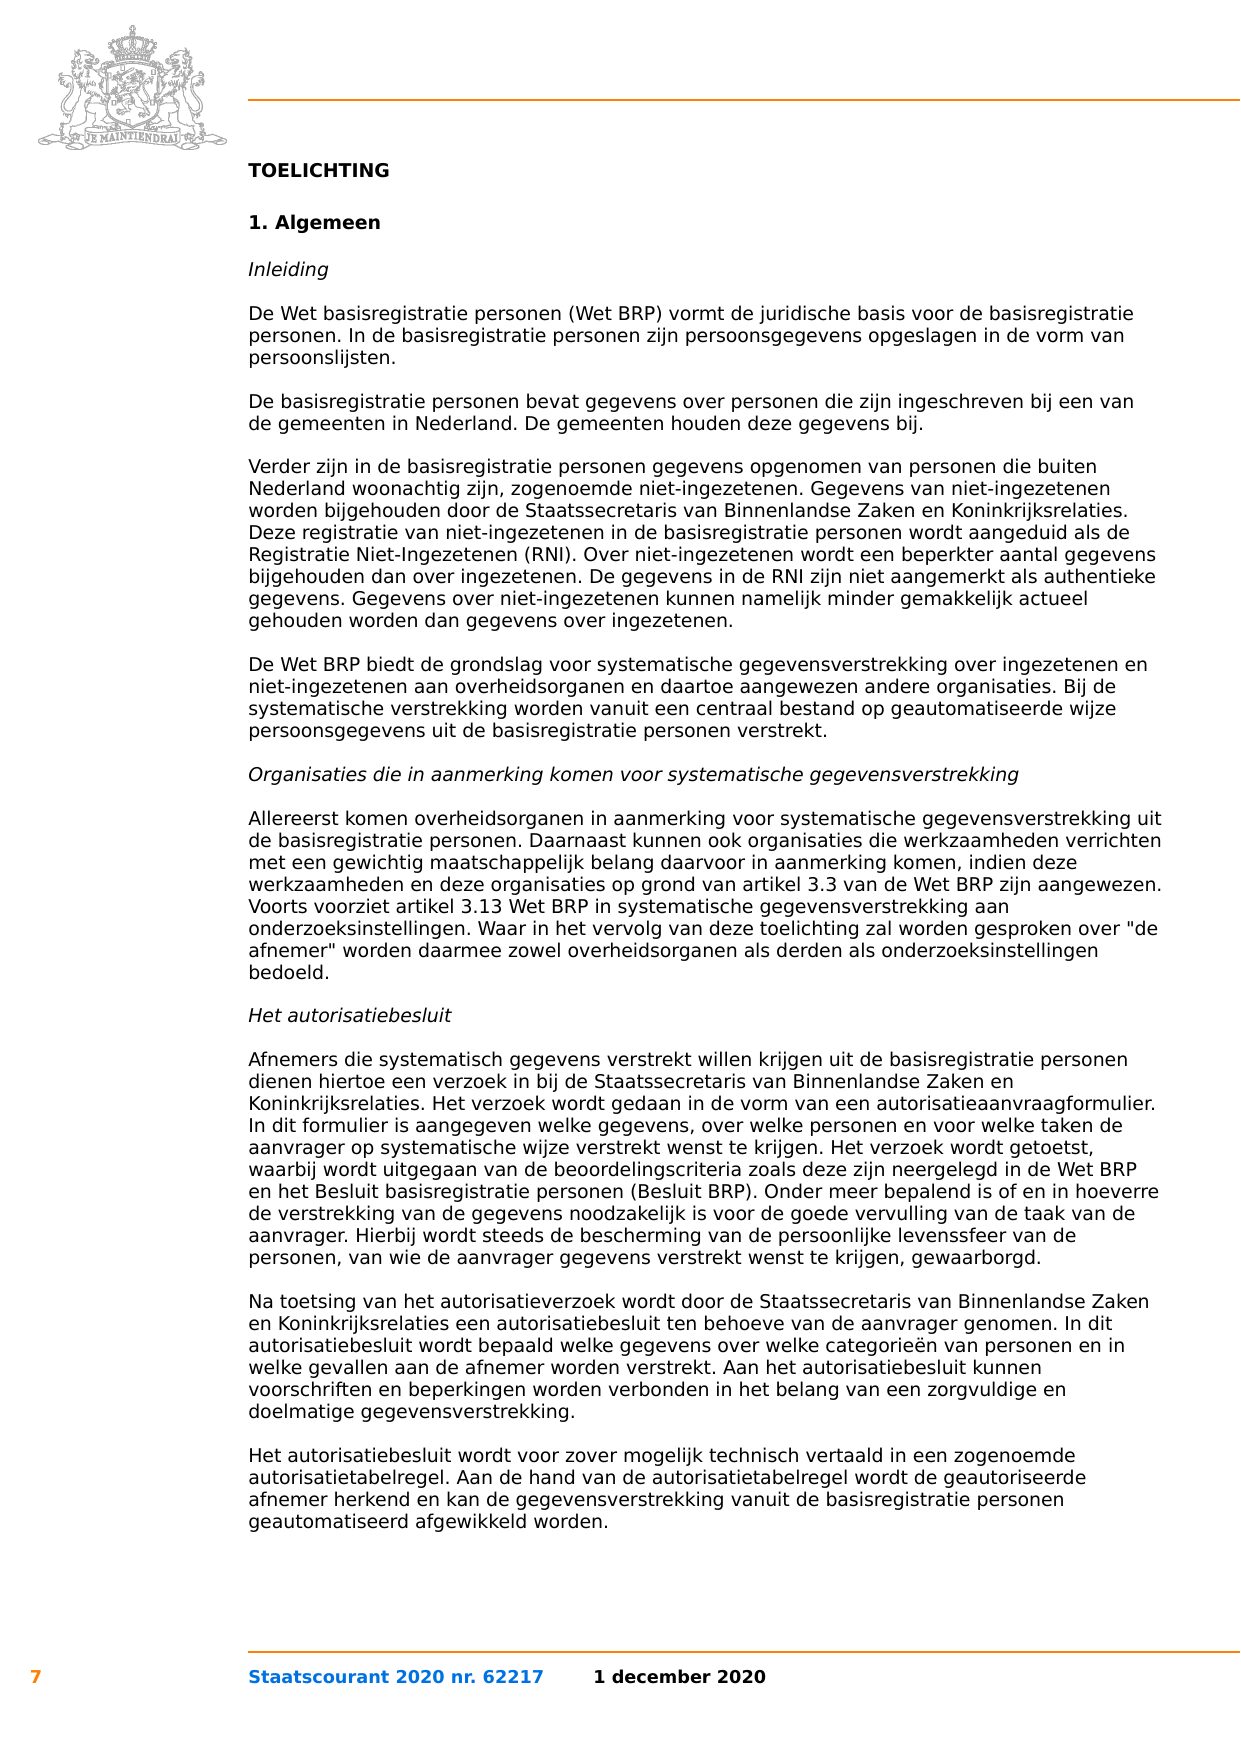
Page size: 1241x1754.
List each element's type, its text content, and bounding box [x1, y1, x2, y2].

text Het autorisatiebesluit wordt voor zover mogelijk technisch vertaald in een zogenoemde autorisatietabelregel. Aan de hand van de autorisatietabelregel wordt de geautoriseerde afnemer herkend en kan de gegevensverstrekking vanuit de basisregistratie personen geautomatiseerd afgewikkeld worden. [248, 1445, 1163, 1533]
text De basisregistratie personen bevat gegevens over personen die zijn ingeschreven bij een van de gemeenten in Nederland. De gemeenten houden deze gegevens bij. [248, 391, 1163, 434]
text De Wet basisregistratie personen (Wet BRP) vormt de juridische basis voor de basisregistratie personen. In de basisregistratie personen zijn persoonsgegevens opgeslagen in de vorm van persoonslijsten. [248, 303, 1163, 369]
subtitle TOELICHTING [248, 160, 1163, 182]
picture [38, 25, 227, 150]
subtitle Inleiding [248, 259, 1163, 281]
subtitle Organisaties die in aanmerking komen voor systematische gegevensverstrekking [248, 764, 1163, 786]
text De Wet BRP biedt de grondslag voor systematische gegevensverstrekking over ingezetenen en niet-ingezetenen aan overheidsorganen en daartoe aangewezen andere organisaties. Bij de systematische verstrekking worden vanuit een centraal bestand op geautomatiseerde wijze persoonsgegevens uit de basisregistratie personen verstrekt. [248, 654, 1163, 742]
text Na toetsing van het autorisatieverzoek wordt door de Staatssecretaris van Binnenlandse Zaken en Koninkrijksrelaties een autorisatiebesluit ten behoeve van de aanvrager genomen. In dit autorisatiebesluit wordt bepaald welke gegevens over welke categorieën van personen en in welke gevallen aan de afnemer worden verstrekt. Aan het autorisatiebesluit kunnen voorschriften en beperkingen worden verbonden in het belang van een zorgvuldige en doelmatige gegevensverstrekking. [248, 1291, 1163, 1423]
text Allereerst komen overheidsorganen in aanmerking voor systematische gegevensverstrekking uit de basisregistratie personen. Daarnaast kunnen ook organisaties die werkzaamheden verrichten met een gewichtig maatschappelijk belang daarvoor in aanmerking komen, indien deze werkzaamheden en deze organisaties op grond van artikel 3.3 van de Wet BRP zijn aangewezen. Voorts voorziet artikel 3.13 Wet BRP in systematische gegevensverstrekking aan onderzoeksinstellingen. Waar in het vervolg van deze toelichting zal worden gesproken over "de afnemer" worden daarmee zowel overheidsorganen als derden als onderzoeksinstellingen bedoeld. [248, 808, 1163, 983]
text Verder zijn in de basisregistratie personen gegevens opgenomen van personen die buiten Nederland woonachtig zijn, zogenoemde niet-ingezetenen. Gegevens van niet-ingezetenen worden bijgehouden door de Staatssecretaris van Binnenlandse Zaken en Koninkrijksrelaties. Deze registratie van niet-ingezetenen in de basisregistratie personen wordt aangeduid als de Registratie Niet-Ingezetenen (RNI). Over niet-ingezetenen wordt een beperkter aantal gegevens bijgehouden dan over ingezetenen. De gegevens in de RNI zijn niet aangemerkt als authentieke gegevens. Gegevens over niet-ingezetenen kunnen namelijk minder gemakkelijk actueel gehouden worden dan gegevens over ingezetenen. [248, 456, 1163, 632]
subtitle Het autorisatiebesluit [248, 1005, 1163, 1027]
subtitle 1. Algemeen [248, 212, 1163, 234]
text Afnemers die systematisch gegevens verstrekt willen krijgen uit de basisregistratie personen dienen hiertoe een verzoek in bij de Staatssecretaris van Binnenlandse Zaken en Koninkrijksrelaties. Het verzoek wordt gedaan in de vorm van een autorisatieaanvraagformulier. In dit formulier is aangegeven welke gegevens, over welke personen en voor welke taken de aanvrager op systematische wijze verstrekt wenst te krijgen. Het verzoek wordt getoetst, waarbij wordt uitgegaan van de beoordelingscriteria zoals deze zijn neergelegd in de Wet BRP en het Besluit basisregistratie personen (Besluit BRP). Onder meer bepalend is of en in hoeverre de verstrekking van de gegevens noodzakelijk is voor de goede vervulling van de taak van de aanvrager. Hierbij wordt steeds de bescherming van de persoonlijke levenssfeer van de personen, van wie de aanvrager gegevens verstrekt wenst te krijgen, gewaarborgd. [248, 1049, 1163, 1269]
